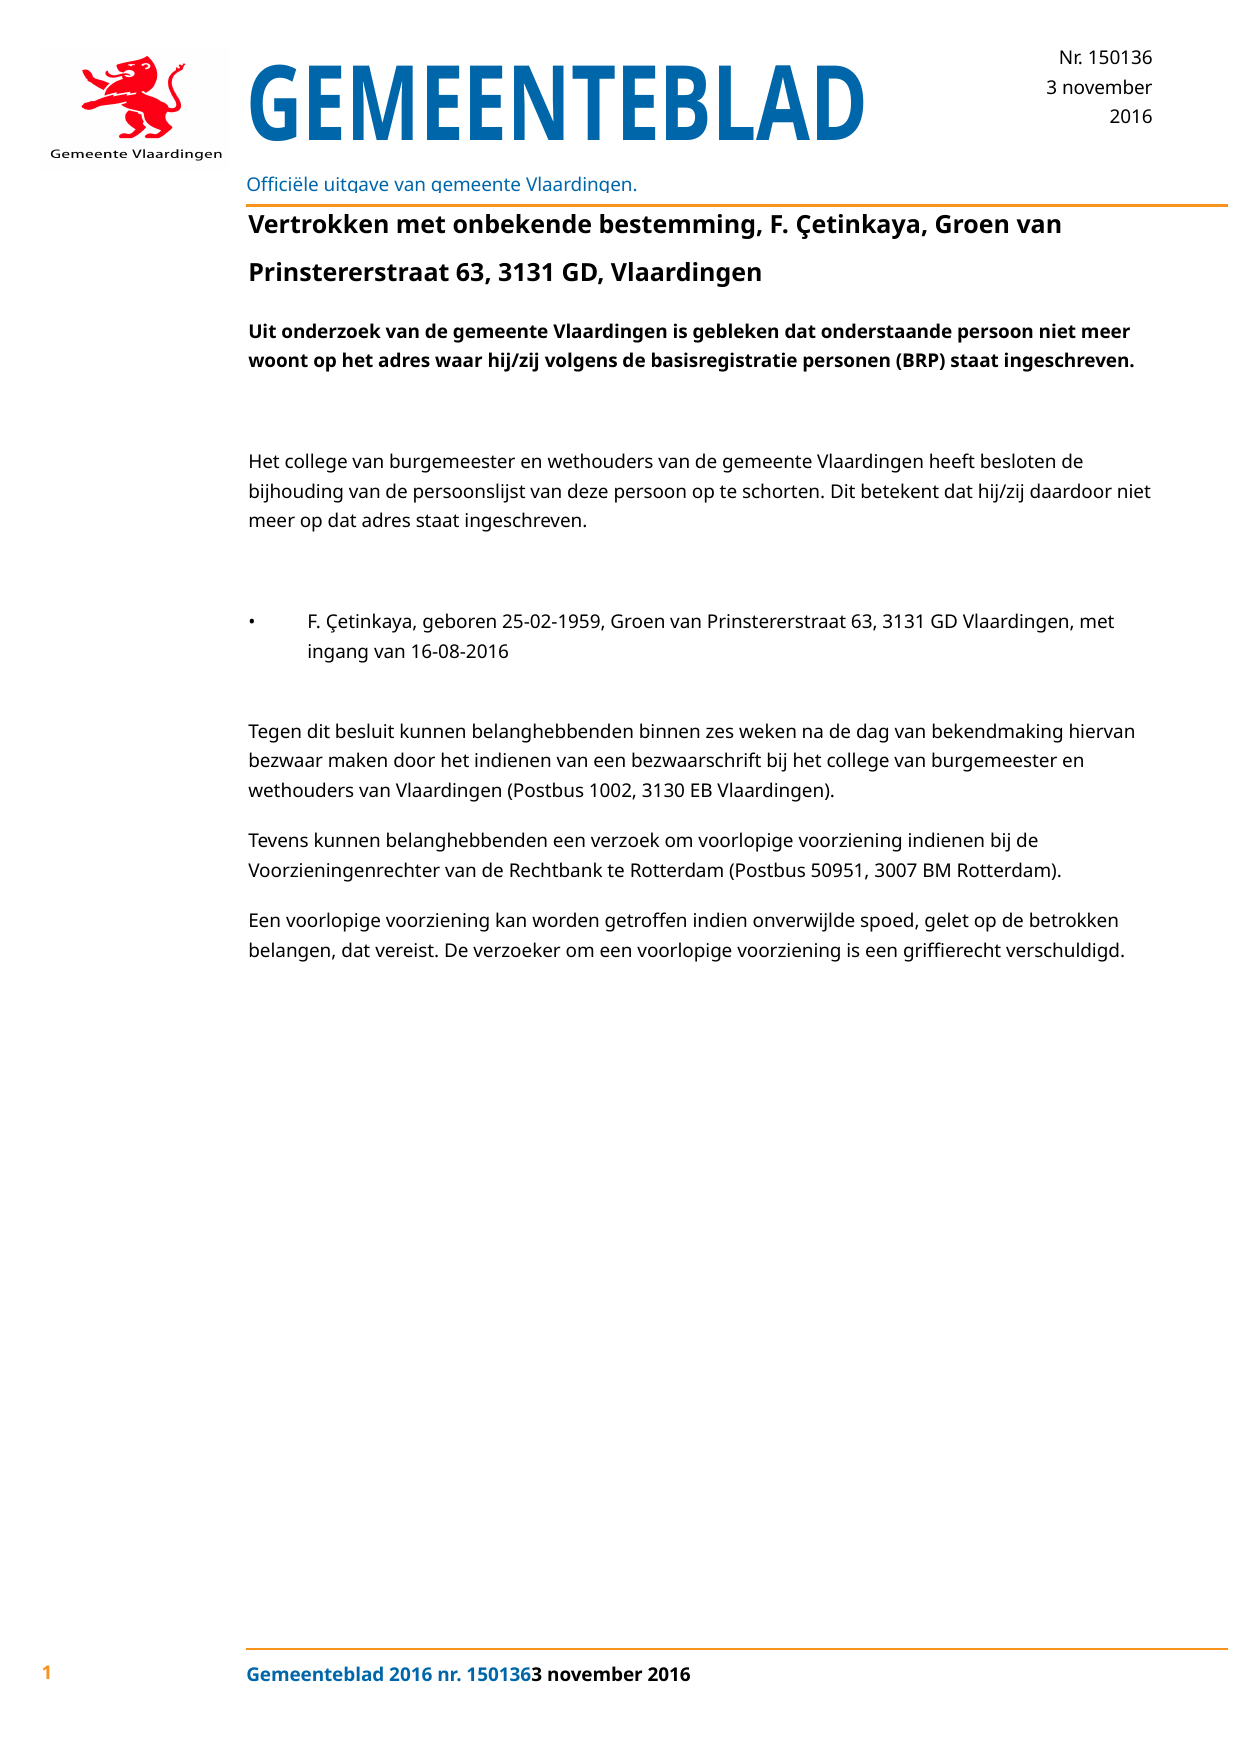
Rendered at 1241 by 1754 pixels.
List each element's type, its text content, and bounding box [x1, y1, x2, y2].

text Uit onderzoek van de gemeente Vlaardingen is gebleken dat onderstaande persoon niet meer woont op het adres waar hij/zij volgens de basisregistratie personen (BRP) staat ingeschreven. [248, 318, 1152, 373]
text Vertrokken met onbekende bestemming, F. Çetinkaya, Groen van Prinstererstraat 63, 3131 GD, Vlaardingen [248, 207, 1152, 288]
text Een voorlopige voorziening kan worden getroffen indien onverwijlde spoed, gelet op de betrokken belangen, dat vereist. De verzoeker om een voorlopige voorziening is een griffierecht verschuldigd. [248, 907, 1152, 963]
text Tevens kunnen belanghebbenden een verzoek om voorlopige voorziening indienen bij de Voorzieningenrechter van de Rechtbank te Rotterdam (Postbus 50951, 3007 BM Rotterdam). [248, 827, 1152, 883]
text Tegen dit besluit kunnen belanghebbenden binnen zes weken na de dag van bekendmaking hiervan bezwaar maken door het indienen van een bezwaarschrift bij het college van burgemeester en wethouders van Vlaardingen (Postbus 1002, 3130 EB Vlaardingen). [248, 718, 1152, 803]
picture [41, 47, 231, 172]
text Het college van burgemeester en wethouders van de gemeente Vlaardingen heeft besloten de bijhouding van de persoonslijst van deze persoon op te schorten. Dit betekent dat hij/zij daardoor niet meer op dat adres staat ingeschreven. [248, 448, 1152, 533]
list F. Çetinkaya, geboren 25-02-1959, Groen van Prinstererstraat 63, 3131 GD Vlaardingen, met ingang van 16-08-2016 [248, 608, 1152, 664]
